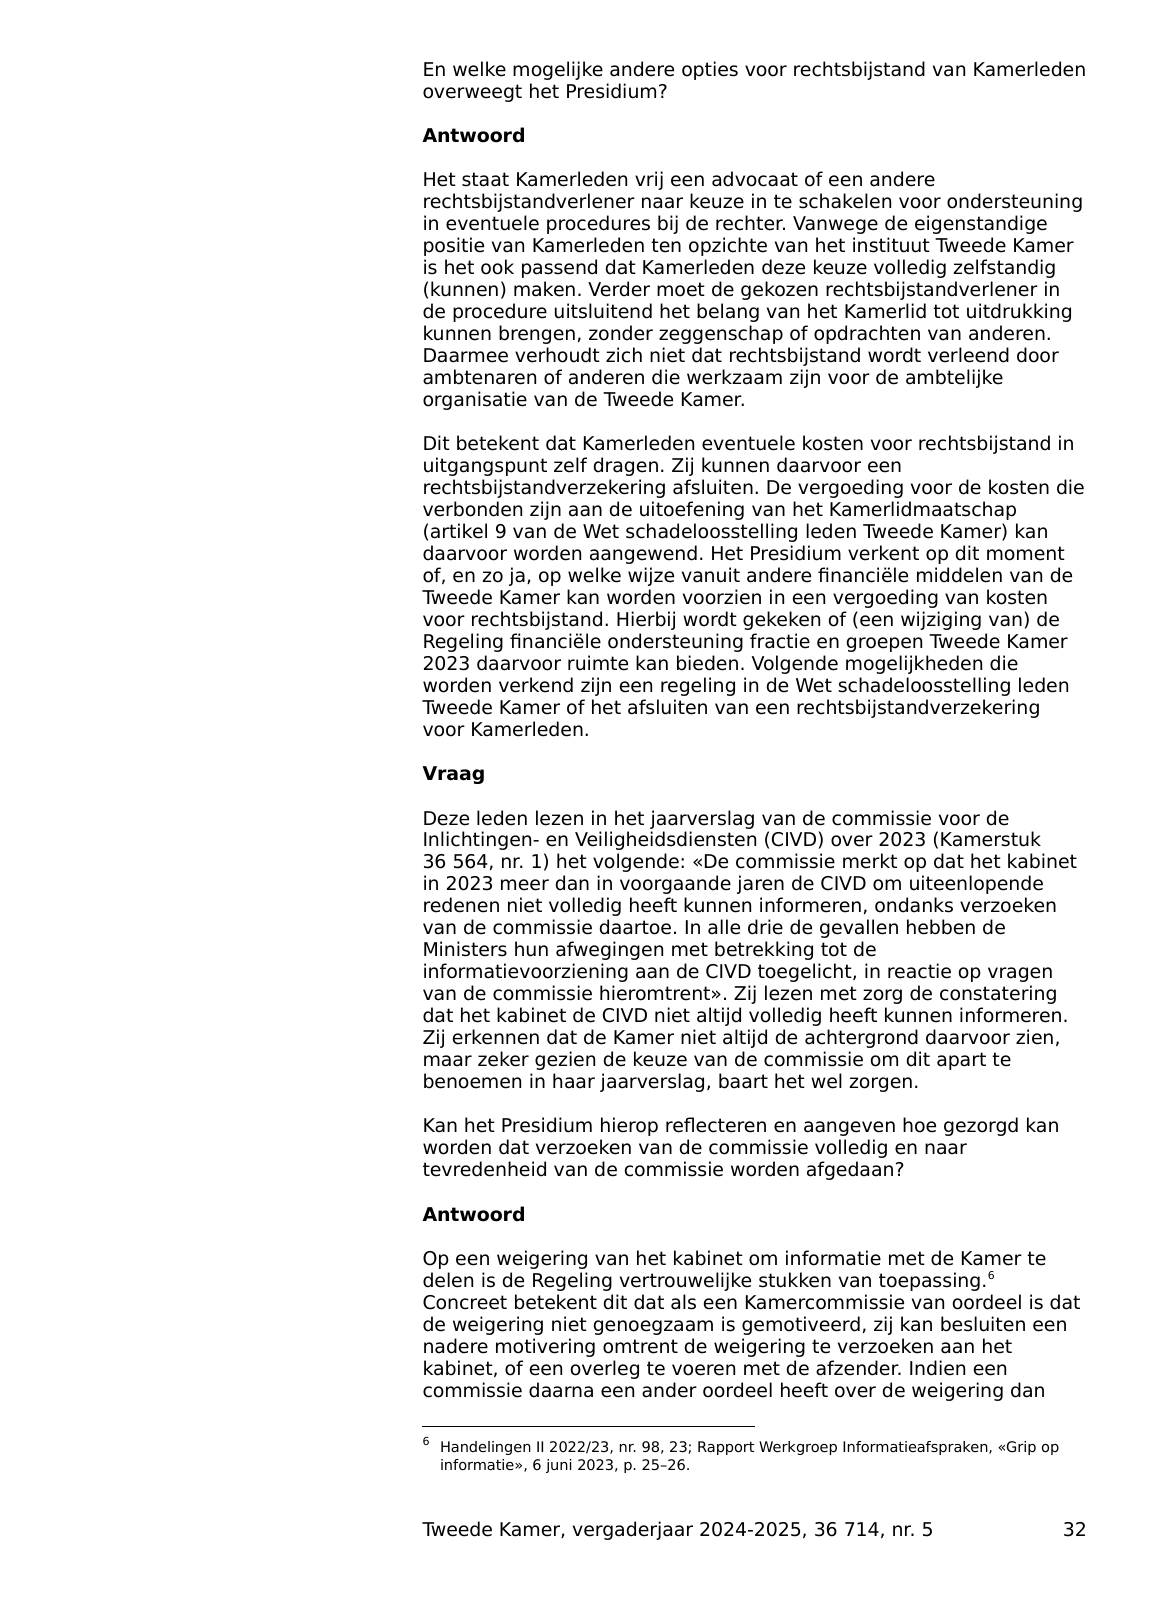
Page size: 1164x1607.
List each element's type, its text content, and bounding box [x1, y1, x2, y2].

text Op een weigering van het kabinet om informatie met de Kamer te delen is de Regeling vertrouwelijke stukken van toepassing. Concreet betekent dit dat als een Kamercommissie van oordeel is dat de weigering niet genoegzaam is gemotiveerd, zij kan besluiten een nadere motivering omtrent de weigering te verzoeken aan het kabinet, of een overleg te voeren met de afzender. Indien een commissie daarna een ander oordeel heeft over de weigering dan [422, 1248, 1087, 1401]
subtitle Antwoord [422, 1203, 1087, 1225]
text En welke mogelijke andere opties voor rechtsbijstand van Kamerleden overweegt het Presidium? [422, 59, 1087, 103]
text Het staat Kamerleden vrij een advocaat of een andere rechtsbijstandverlener naar keuze in te schakelen voor ondersteuning in eventuele procedures bij de rechter. Vanwege de eigenstandige positie van Kamerleden ten opzichte van het instituut Tweede Kamer is het ook passend dat Kamerleden deze keuze volledig zelfstandig (kunnen) maken. Verder moet de gekozen rechtsbijstandverlener in de procedure uitsluitend het belang van het Kamerlid tot uitdrukking kunnen brengen, zonder zeggenschap of opdrachten van anderen. Daarmee verhoudt zich niet dat rechtsbijstand wordt verleend door ambtenaren of anderen die werkzaam zijn voor de ambtelijke organisatie van de Tweede Kamer. [422, 169, 1087, 411]
text Kan het Presidium hierop reflecteren en aangeven hoe gezorgd kan worden dat verzoeken van de commissie volledig en naar tevredenheid van de commissie worden afgedaan? [422, 1115, 1087, 1181]
text Dit betekent dat Kamerleden eventuele kosten voor rechtsbijstand in uitgangspunt zelf dragen. Zij kunnen daarvoor een rechtsbijstandverzekering afsluiten. De vergoeding voor de kosten die verbonden zijn aan de uitoefening van het Kamerlidmaatschap (artikel 9 van de Wet schadeloosstelling leden Tweede Kamer) kan daarvoor worden aangewend. Het Presidium verkent op dit moment of, en zo ja, op welke wijze vanuit andere financiële middelen van de Tweede Kamer kan worden voorzien in een vergoeding van kosten voor rechtsbijstand. Hierbij wordt gekeken of (een wijziging van) de Regeling financiële ondersteuning fractie en groepen Tweede Kamer 2023 daarvoor ruimte kan bieden. Volgende mogelijkheden die worden verkend zijn een regeling in de Wet schadeloosstelling leden Tweede Kamer of het afsluiten van een rechtsbijstandverzekering voor Kamerleden. [422, 433, 1087, 741]
text Handelingen II 2022/23, nr. 98, 23; Rapport Werkgroep Informatieafspraken, «Grip op informatie», 6 juni 2023, p. 25–26. [422, 1435, 1087, 1474]
subtitle Antwoord [422, 125, 1087, 147]
subtitle Vraag [422, 763, 1087, 785]
text Deze leden lezen in het jaarverslag van de commissie voor de Inlichtingen- en Veiligheidsdiensten (CIVD) over 2023 (Kamerstuk 36 564, nr. 1) het volgende: «De commissie merkt op dat het kabinet in 2023 meer dan in voorgaande jaren de CIVD om uiteenlopende redenen niet volledig heeft kunnen informeren, ondanks verzoeken van de commissie daartoe. In alle drie de gevallen hebben de Ministers hun afwegingen met betrekking tot de informatievoorziening aan de CIVD toegelicht, in reactie op vragen van de commissie hieromtrent». Zij lezen met zorg de constatering dat het kabinet de CIVD niet altijd volledig heeft kunnen informeren. Zij erkennen dat de Kamer niet altijd de achtergrond daarvoor zien, maar zeker gezien de keuze van de commissie om dit apart te benoemen in haar jaarverslag, baart het wel zorgen. [422, 807, 1087, 1093]
